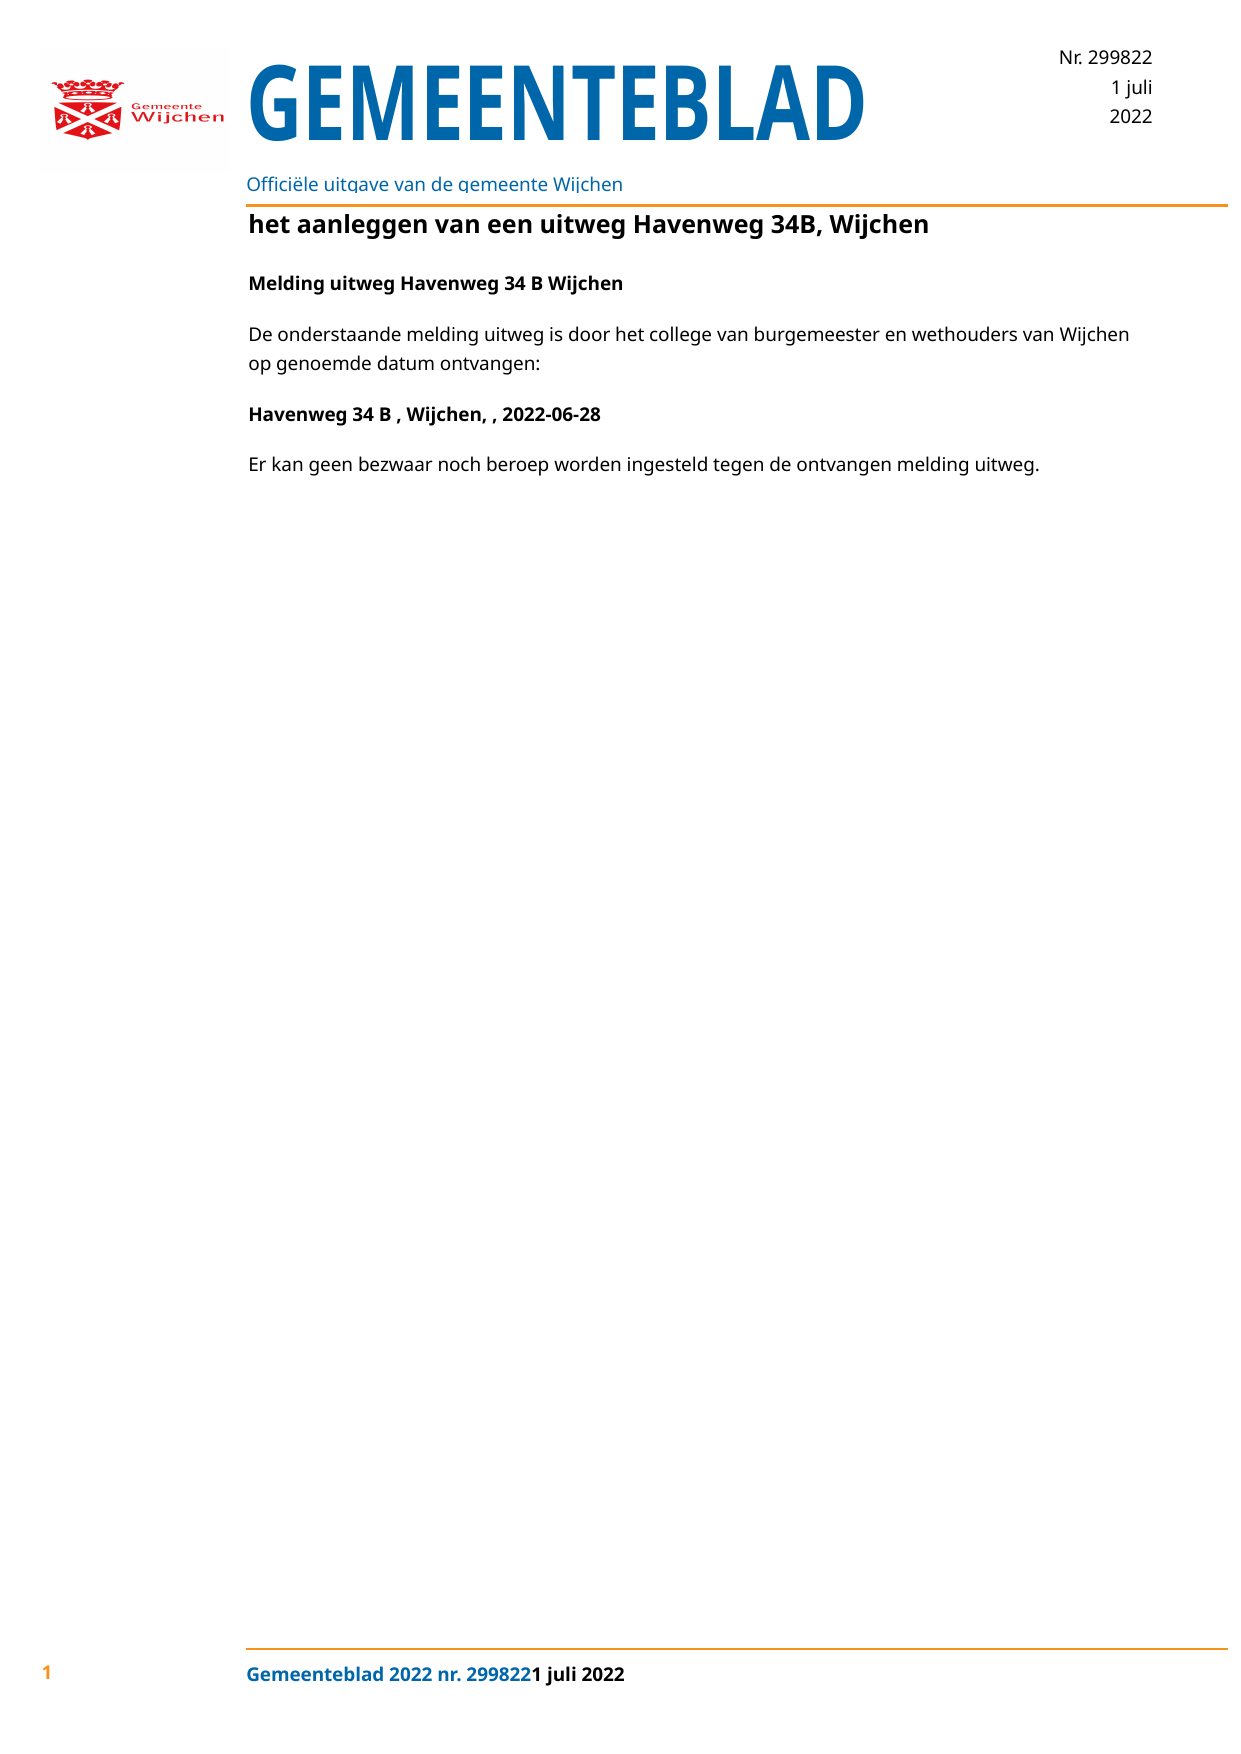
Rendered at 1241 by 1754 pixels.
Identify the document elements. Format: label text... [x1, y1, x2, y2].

text De onderstaande melding uitweg is door het college van burgemeester en wethouders van Wijchen op genoemde datum ontvangen: [248, 321, 1152, 376]
picture [41, 47, 231, 172]
text Melding uitweg Havenweg 34 B Wijchen [248, 270, 1152, 296]
text Havenweg 34 B , Wijchen, , 2022-06-28 [248, 401, 1152, 426]
text het aanleggen van een uitweg Havenweg 34B, Wijchen [248, 207, 1152, 241]
text Er kan geen bezwaar noch beroep worden ingesteld tegen de ontvangen melding uitweg. [248, 451, 1152, 477]
